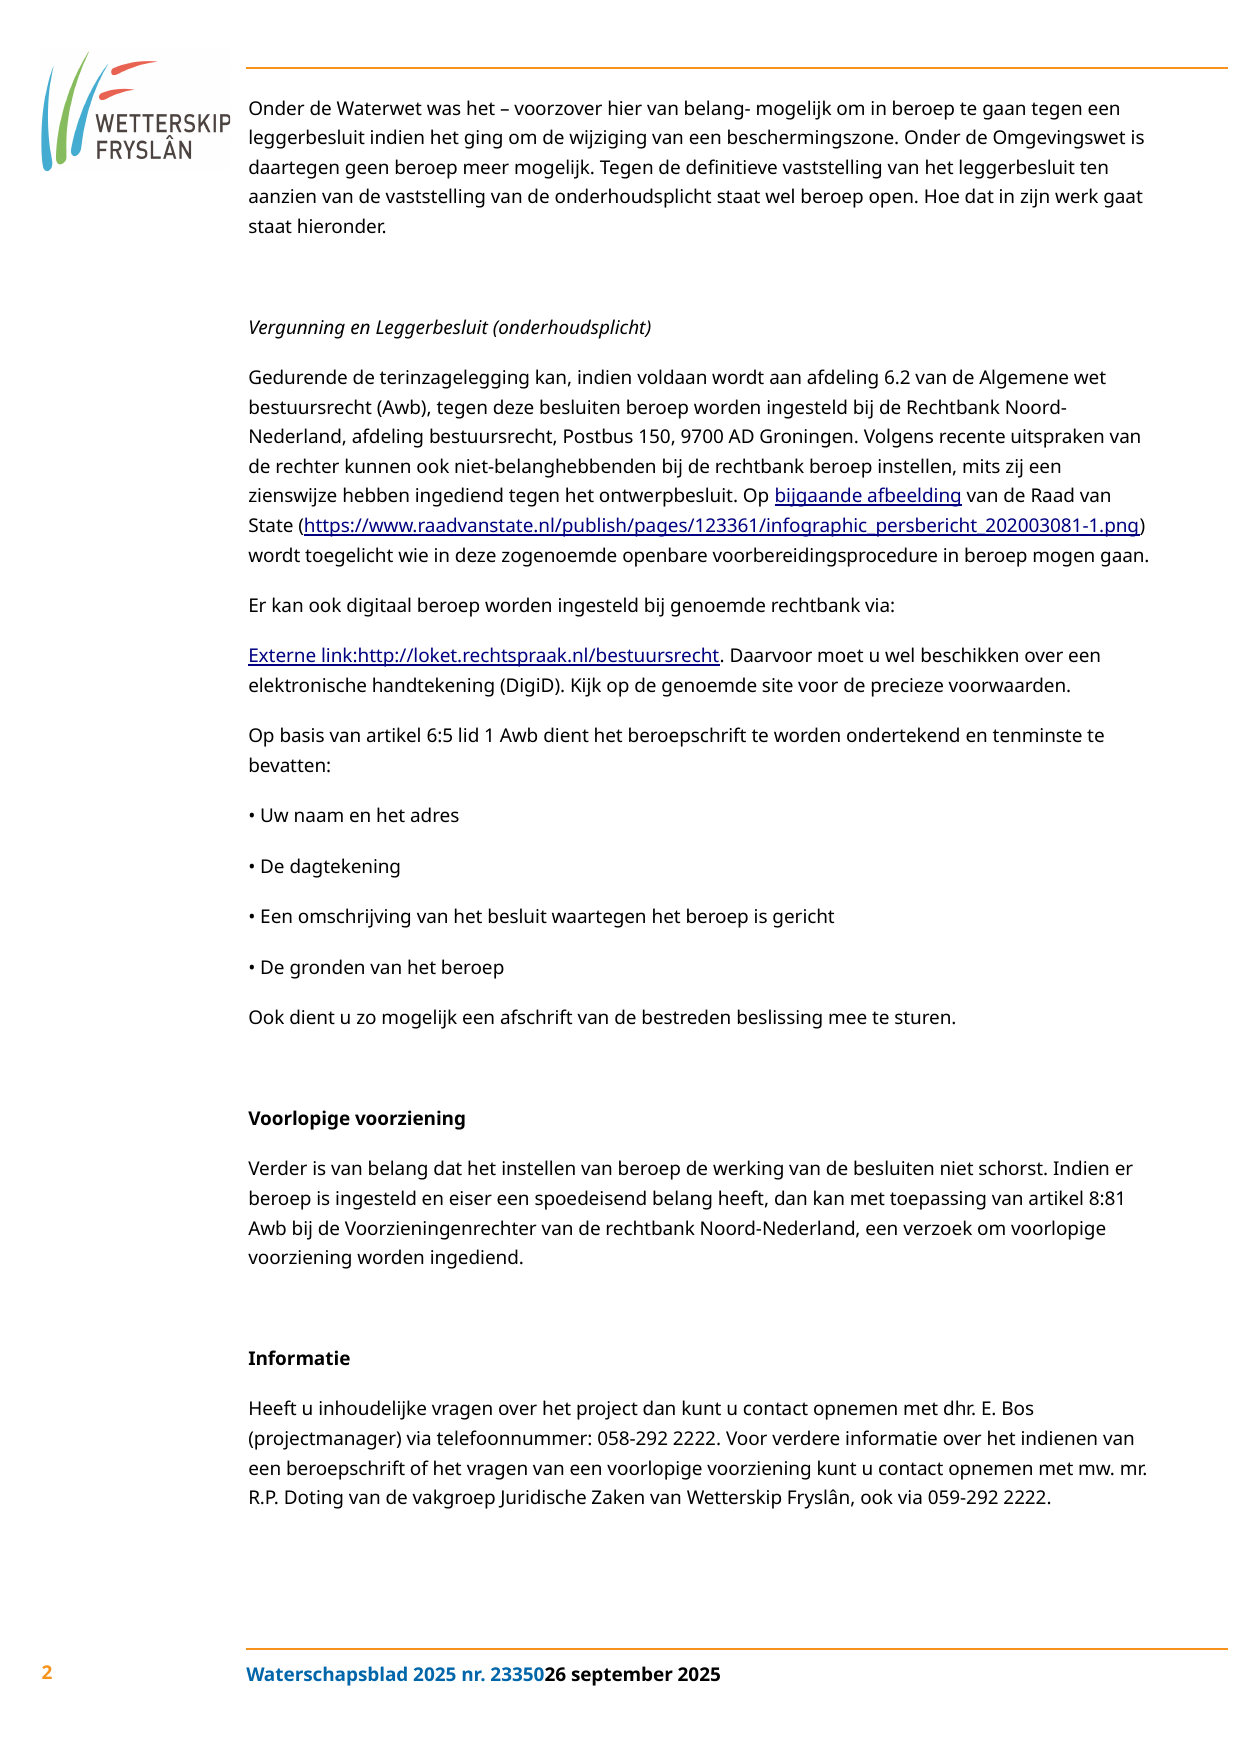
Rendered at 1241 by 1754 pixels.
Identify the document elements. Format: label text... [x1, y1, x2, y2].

text • Een omschrijving van het besluit waartegen het beroep is gericht [248, 903, 1152, 929]
text Vergunning en Leggerbesluit (onderhoudsplicht) [248, 314, 1152, 340]
text Er kan ook digitaal beroep worden ingesteld bij genoemde rechtbank via: [248, 592, 1152, 618]
text Informatie [248, 1345, 1152, 1371]
text • Uw naam en het adres [248, 803, 1152, 828]
text Heeft u inhoudelijke vragen over het project dan kunt u contact opnemen met dhr. E. Bos (projectmanager) via telefoonnummer: 058-292 2222. Voor verdere informatie over het indienen van een beroepschrift of het vragen van een voorlopige voorziening kunt u contact opnemen met mw. mr. R.P. Doting van de vakgroep Juridische Zaken van Wetterskip Fryslân, ook via 059-292 2222. [248, 1396, 1152, 1510]
text Ook dient u zo mogelijk een afschrift van de bestreden beslissing mee te sturen. [248, 1004, 1152, 1030]
text Op basis van artikel 6:5 lid 1 Awb dient het beroepschrift te worden ondertekend en tenminste te bevatten: [248, 723, 1152, 778]
text • De gronden van het beroep [248, 954, 1152, 980]
text Verder is van belang dat het instellen van beroep de werking van de besluiten niet schorst. Indien er beroep is ingesteld en eiser een spoedeisend belang heeft, dan kan met toepassing van artikel 8:81 Awb bij de Voorzieningenrechter van de rechtbank Noord-Nederland, een verzoek om voorlopige voorziening worden ingediend. [248, 1156, 1152, 1270]
picture [41, 47, 231, 172]
text Voorlopige voorziening [248, 1105, 1152, 1131]
text • De dagtekening [248, 853, 1152, 879]
text Gedurende de terinzagelegging kan, indien voldaan wordt aan afdeling 6.2 van de Algemene wet bestuursrecht (Awb), tegen deze besluiten beroep worden ingesteld bij de Rechtbank Noord-Nederland, afdeling bestuursrecht, Postbus 150, 9700 AD Groningen. Volgens recente uitspraken van de rechter kunnen ook niet-belanghebbenden bij de rechtbank beroep instellen, mits zij een zienswijze hebben ingediend tegen het ontwerpbesluit. Op bijgaande afbeelding van de Raad van State (https://www.raadvanstate.nl/publish/pages/123361/infographic_persbericht_202003081-1.png) wordt toegelicht wie in deze zogenoemde openbare voorbereidingsprocedure in beroep mogen gaan. [248, 364, 1152, 568]
text Onder de Waterwet was het – voorzover hier van belang- mogelijk om in beroep te gaan tegen een leggerbesluit indien het ging om de wijziging van een beschermingszone. Onder de Omgevingswet is daartegen geen beroep meer mogelijk. Tegen de definitieve vaststelling van het leggerbesluit ten aanzien van de vaststelling van de onderhoudsplicht staat wel beroep open. Hoe dat in zijn werk gaat staat hieronder. [248, 95, 1152, 239]
text Externe link:http://loket.rechtspraak.nl/bestuursrecht. Daarvoor moet u wel beschikken over een elektronische handtekening (DigiD). Kijk op de genoemde site voor de precieze voorwaarden. [248, 643, 1152, 698]
